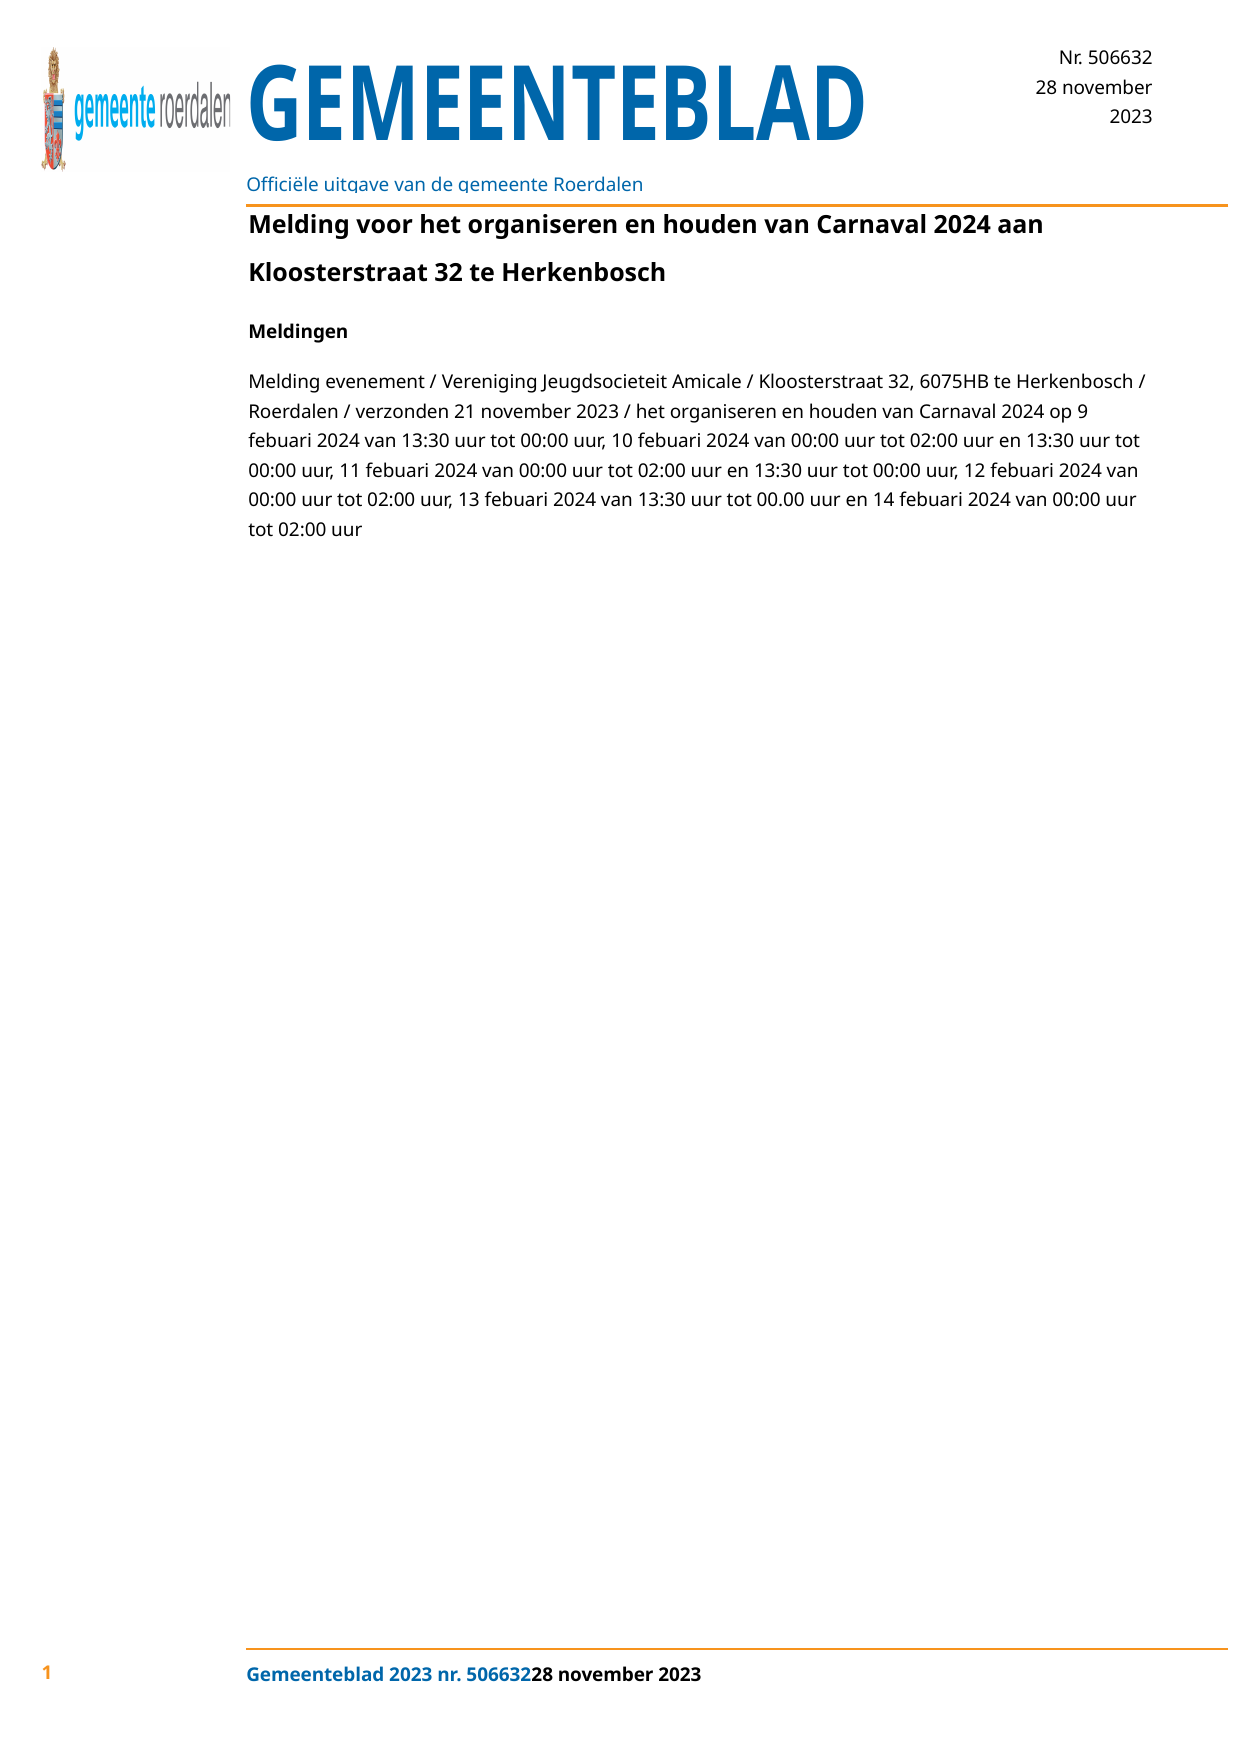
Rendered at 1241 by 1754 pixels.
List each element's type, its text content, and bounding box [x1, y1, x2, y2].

text Melding evenement / Vereniging Jeugdsocieteit Amicale / Kloosterstraat 32, 6075HB te Herkenbosch / Roerdalen / verzonden 21 november 2023 / het organiseren en houden van Carnaval 2024 op 9 febuari 2024 van 13:30 uur tot 00:00 uur, 10 febuari 2024 van 00:00 uur tot 02:00 uur en 13:30 uur tot 00:00 uur, 11 febuari 2024 van 00:00 uur tot 02:00 uur en 13:30 uur tot 00:00 uur, 12 febuari 2024 van 00:00 uur tot 02:00 uur, 13 febuari 2024 van 13:30 uur tot 00.00 uur en 14 febuari 2024 van 00:00 uur tot 02:00 uur [248, 368, 1152, 542]
text Melding voor het organiseren en houden van Carnaval 2024 aan Kloosterstraat 32 te Herkenbosch [248, 207, 1152, 288]
picture [41, 47, 231, 172]
text Meldingen [248, 318, 1152, 344]
